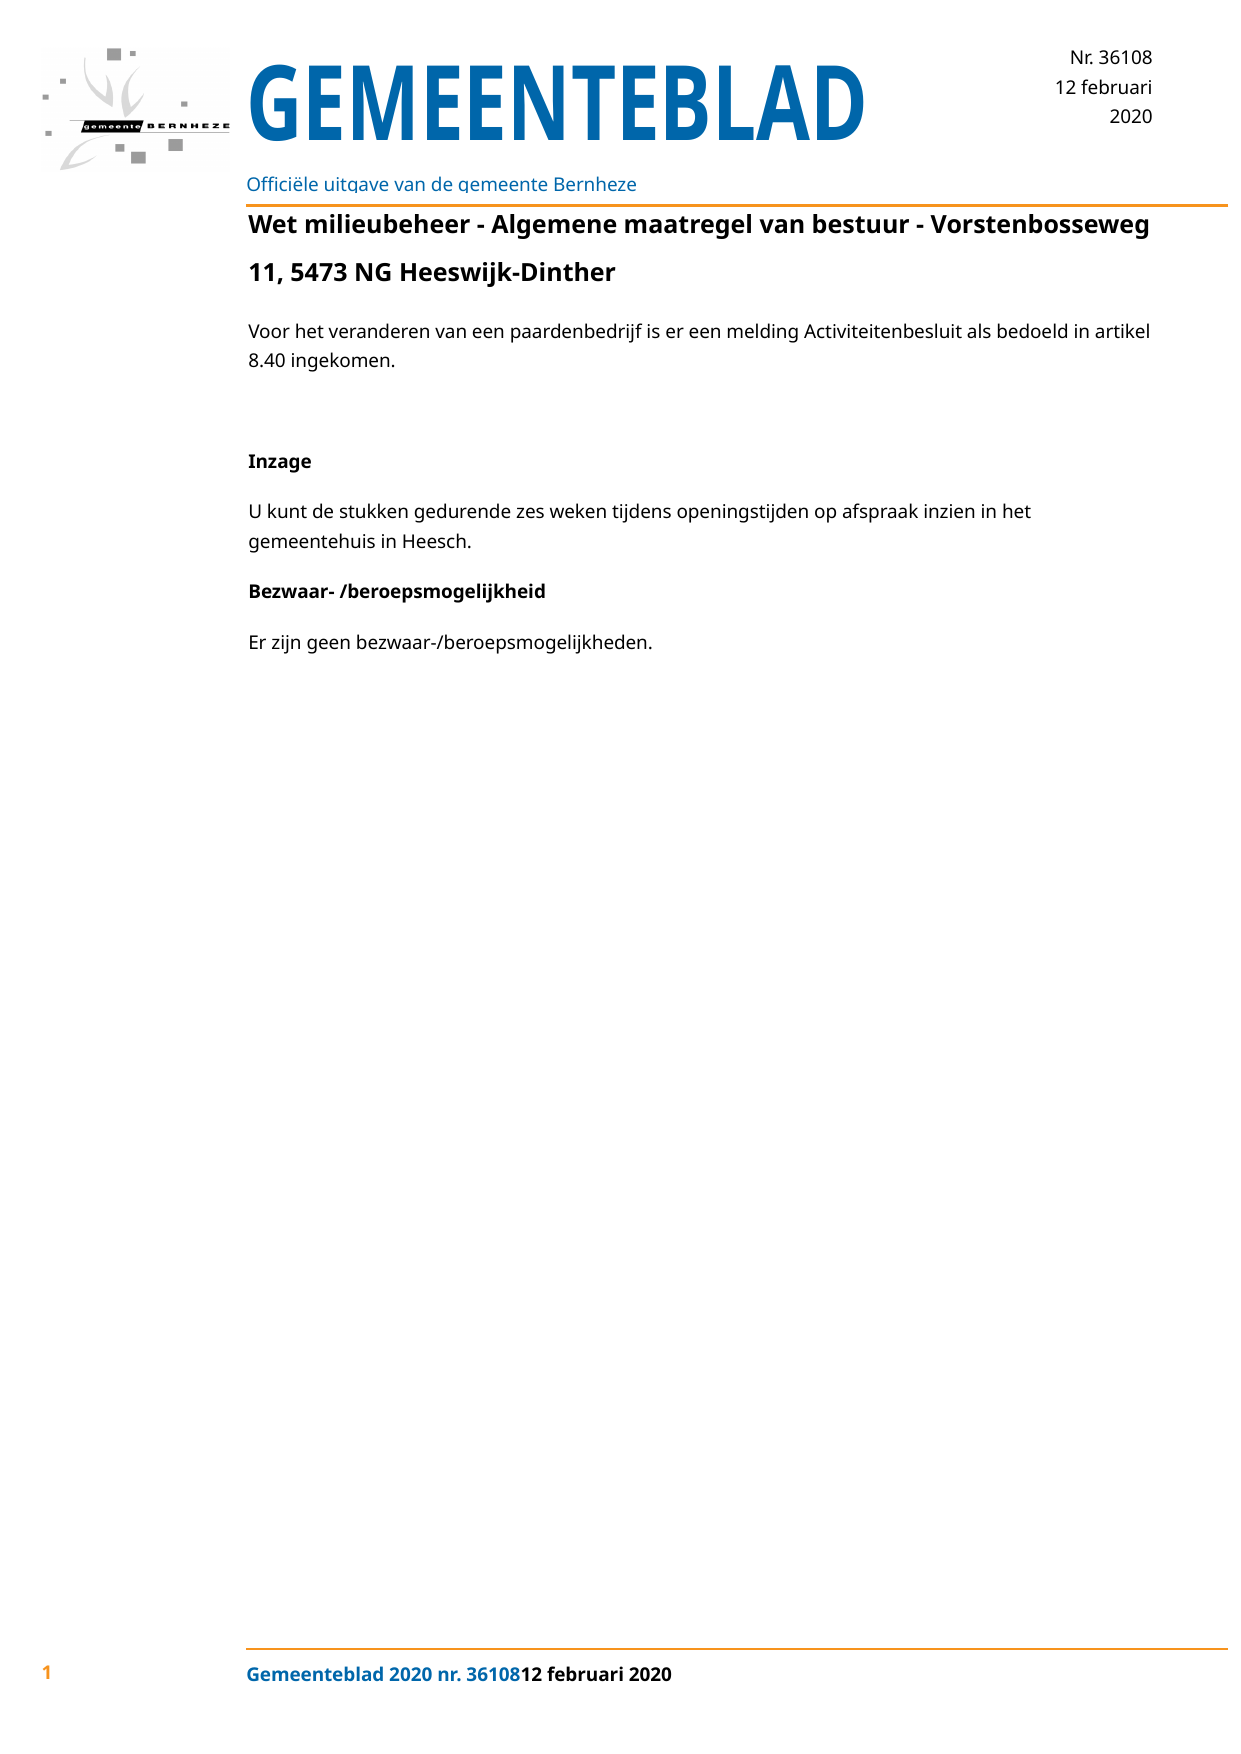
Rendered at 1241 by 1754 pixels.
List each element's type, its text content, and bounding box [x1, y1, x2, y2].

text Bezwaar- /beroepsmogelijkheid [248, 579, 1152, 604]
picture [41, 47, 231, 172]
text Er zijn geen bezwaar-/beroepsmogelijkheden. [248, 629, 1152, 655]
text Voor het veranderen van een paardenbedrijf is er een melding Activiteitenbesluit als bedoeld in artikel 8.40 ingekomen. [248, 318, 1152, 373]
text Wet milieubeheer - Algemene maatregel van bestuur - Vorstenbosseweg 11, 5473 NG Heeswijk-Dinther [248, 207, 1152, 288]
text Inzage [248, 448, 1152, 474]
text U kunt de stukken gedurende zes weken tijdens openingstijden op afspraak inzien in het gemeentehuis in Heesch. [248, 499, 1152, 554]
